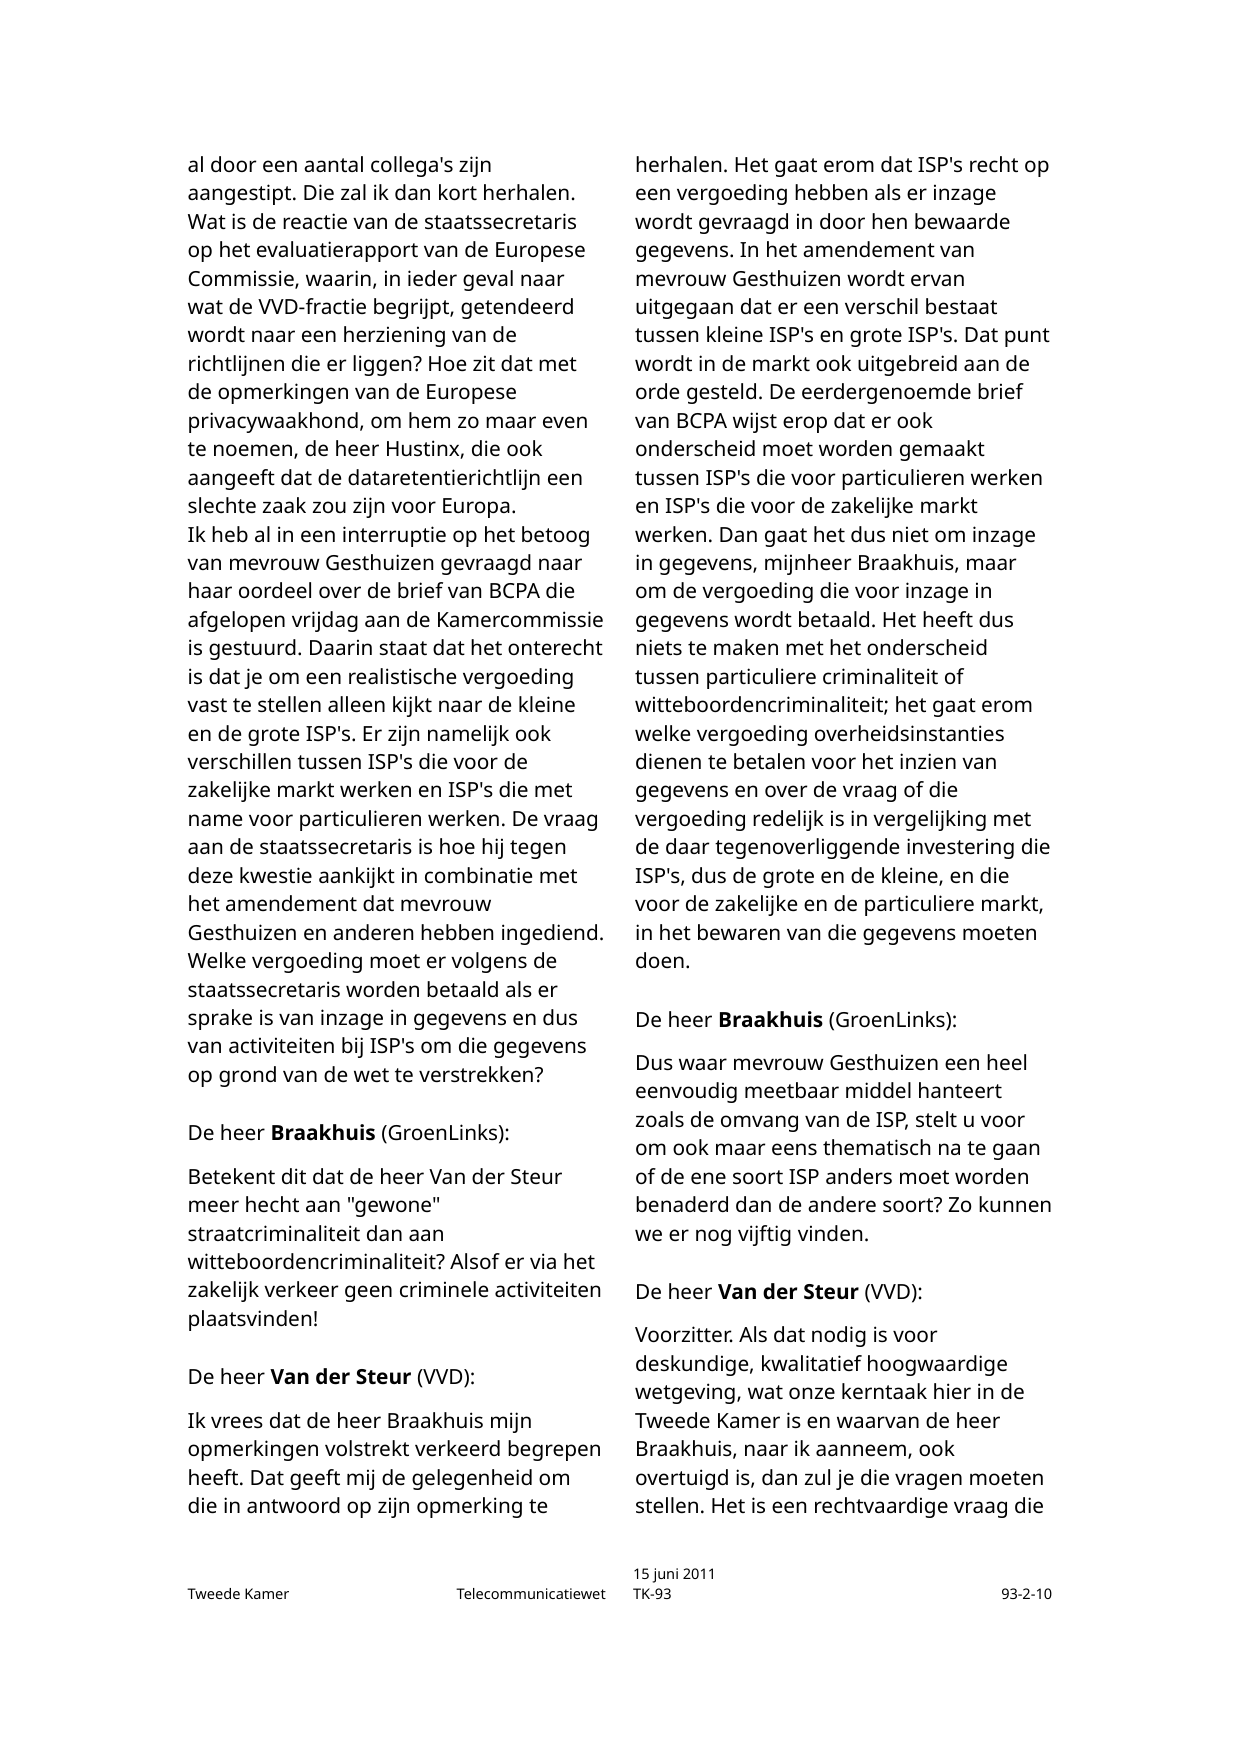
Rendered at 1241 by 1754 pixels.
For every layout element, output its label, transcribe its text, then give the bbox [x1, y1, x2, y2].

text Betekent dit dat de heer Van der Steur meer hecht aan "gewone" straatcriminaliteit dan aan witteboordencriminaliteit? Alsof er via het zakelijk verkeer geen criminele activiteiten plaatsvinden! [187, 1162, 605, 1332]
text De heer Van der Steur (VVD): [635, 1277, 1053, 1306]
text al door een aantal collega's zijn aangestipt. Die zal ik dan kort herhalen. Wat is de reactie van de staatssecretaris op het evaluatierapport van de Europese Commissie, waarin, in ieder geval naar wat de VVD-fractie begrijpt, getendeerd wordt naar een herziening van de richtlijnen die er liggen? Hoe zit dat met de opmerkingen van de Europese privacywaakhond, om hem zo maar even te noemen, de heer Hustinx, die ook aangeeft dat de dataretentierichtlijn een slechte zaak zou zijn voor Europa. [187, 150, 605, 520]
text De heer Van der Steur (VVD): [187, 1362, 605, 1391]
text Dus waar mevrouw Gesthuizen een heel eenvoudig meetbaar middel hanteert zoals de omvang van de ISP, stelt u voor om ook maar eens thematisch na te gaan of de ene soort ISP anders moet worden benaderd dan de andere soort? Zo kunnen we er nog vijftig vinden. [635, 1048, 1053, 1247]
text herhalen. Het gaat erom dat ISP's recht op een vergoeding hebben als er inzage wordt gevraagd in door hen bewaarde gegevens. In het amendement van mevrouw Gesthuizen wordt ervan uitgegaan dat er een verschil bestaat tussen kleine ISP's en grote ISP's. Dat punt wordt in de markt ook uitgebreid aan de orde gesteld. De eerdergenoemde brief van BCPA wijst erop dat er ook onderscheid moet worden gemaakt tussen ISP's die voor particulieren werken en ISP's die voor de zakelijke markt werken. Dan gaat het dus niet om inzage in gegevens, mijnheer Braakhuis, maar om de vergoeding die voor inzage in gegevens wordt betaald. Het heeft dus niets te maken met het onderscheid tussen particuliere criminaliteit of witteboordencriminaliteit; het gaat erom welke vergoeding overheidsinstanties dienen te betalen voor het inzien van gegevens en over de vraag of die vergoeding redelijk is in vergelijking met de daar tegenoverliggende investering die ISP's, dus de grote en de kleine, en die voor de zakelijke en de particuliere markt, in het bewaren van die gegevens moeten doen. [635, 150, 1053, 975]
text Voorzitter. Als dat nodig is voor deskundige, kwalitatief hoogwaardige wetgeving, wat onze kerntaak hier in de Tweede Kamer is en waarvan de heer Braakhuis, naar ik aanneem, ook overtuigd is, dan zul je die vragen moeten stellen. Het is een rechtvaardige vraag die [635, 1321, 1053, 1520]
text De heer Braakhuis (GroenLinks): [635, 1005, 1053, 1033]
text Ik heb al in een interruptie op het betoog van mevrouw Gesthuizen gevraagd naar haar oordeel over de brief van BCPA die afgelopen vrijdag aan de Kamercommissie is gestuurd. Daarin staat dat het onterecht is dat je om een realistische vergoeding vast te stellen alleen kijkt naar de kleine en de grote ISP's. Er zijn namelijk ook verschillen tussen ISP's die voor de zakelijke markt werken en ISP's die met name voor particulieren werken. De vraag aan de staatssecretaris is hoe hij tegen deze kwestie aankijkt in combinatie met het amendement dat mevrouw Gesthuizen en anderen hebben ingediend. Welke vergoeding moet er volgens de staatssecretaris worden betaald als er sprake is van inzage in gegevens en dus van activiteiten bij ISP's om die gegevens op grond van de wet te verstrekken? [187, 520, 605, 1088]
text De heer Braakhuis (GroenLinks): [187, 1118, 605, 1147]
text Ik vrees dat de heer Braakhuis mijn opmerkingen volstrekt verkeerd begrepen heeft. Dat geeft mij de gelegenheid om die in antwoord op zijn opmerking te [187, 1406, 605, 1520]
